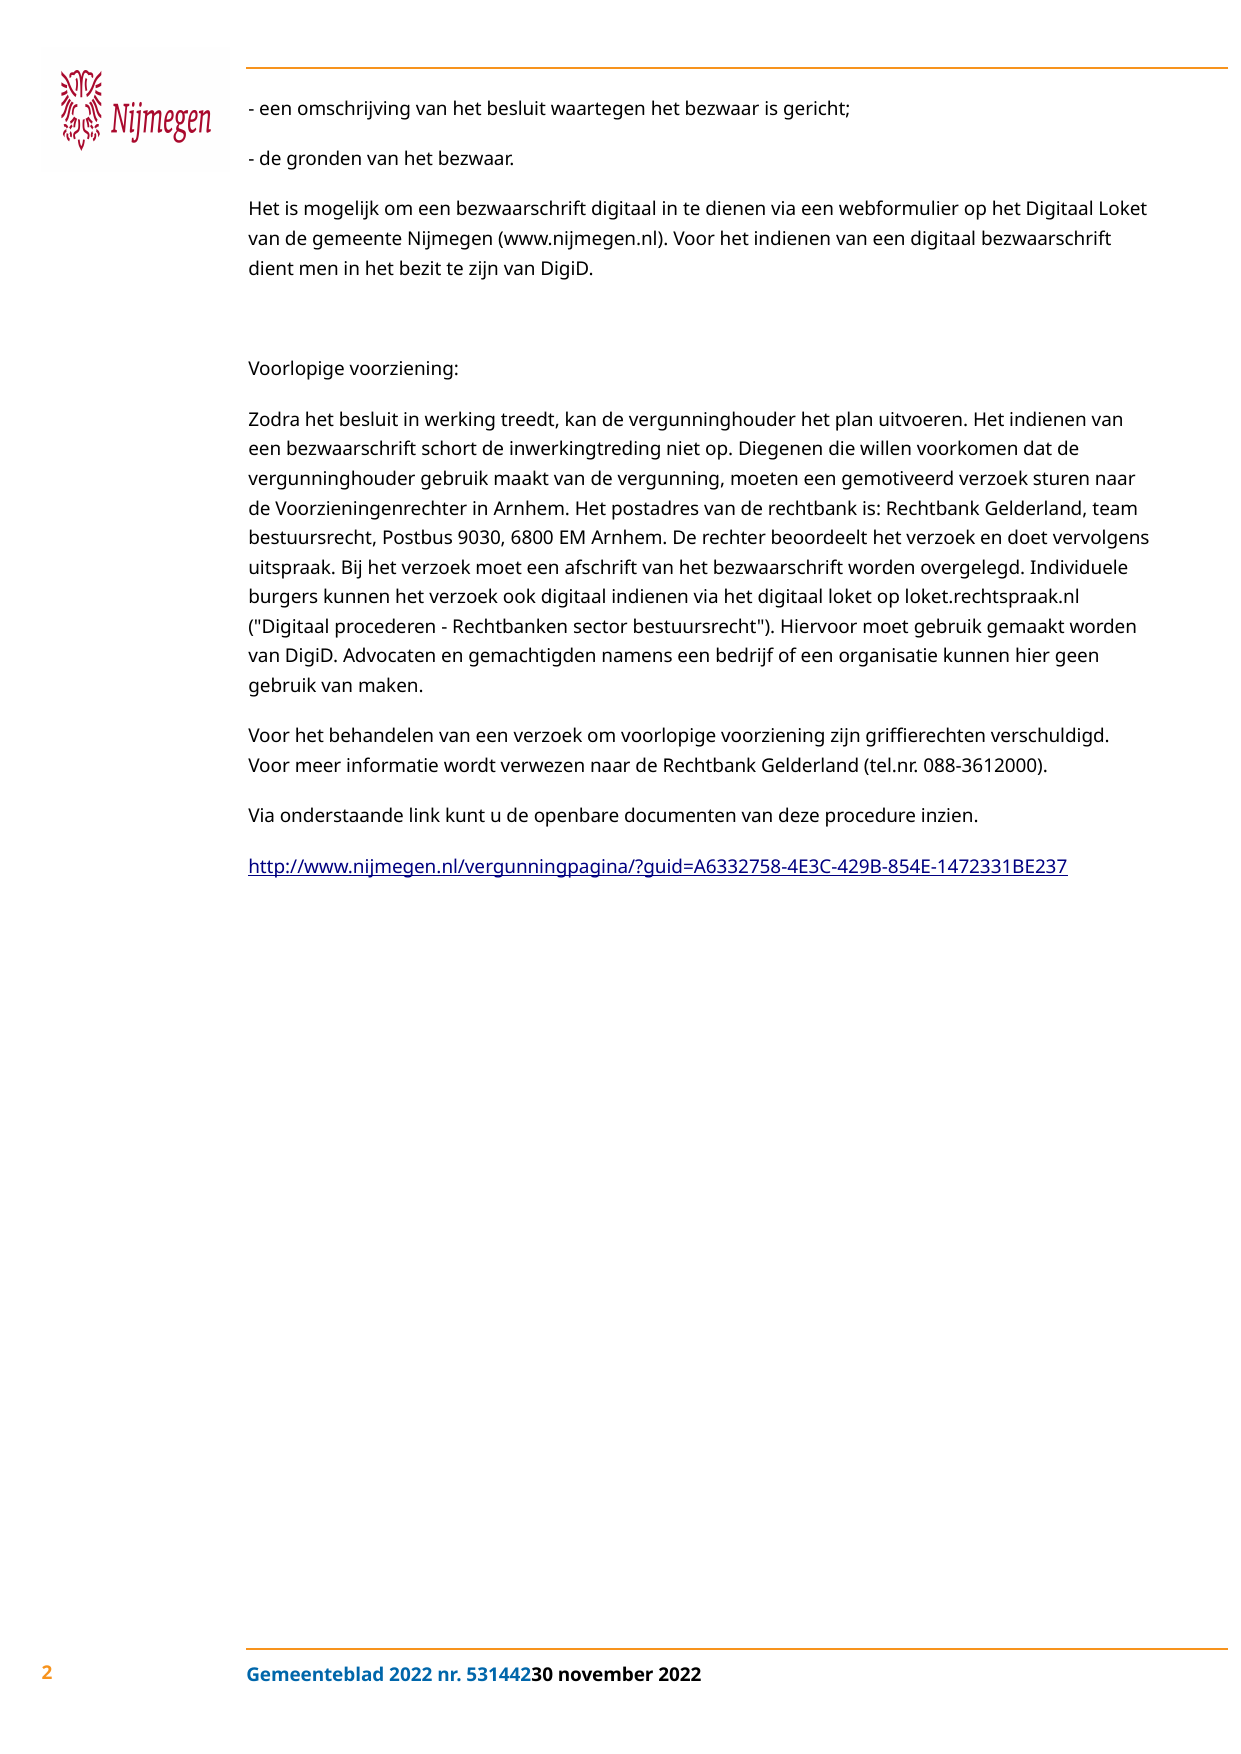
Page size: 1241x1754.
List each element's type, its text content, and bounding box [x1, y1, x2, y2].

text http://www.nijmegen.nl/vergunningpagina/?guid=A6332758-4E3C-429B-854E-1472331BE237 [248, 853, 1152, 879]
picture [41, 47, 231, 172]
text Voorlopige voorziening: [248, 356, 1152, 381]
text Via onderstaande link kunt u de openbare documenten van deze procedure inzien. [248, 803, 1152, 828]
text Het is mogelijk om een bezwaarschrift digitaal in te dienen via een webformulier op het Digitaal Loket van de gemeente Nijmegen (www.nijmegen.nl). Voor het indienen van een digitaal bezwaarschrift dient men in het bezit te zijn van DigiD. [248, 196, 1152, 281]
text - de gronden van het bezwaar. [248, 145, 1152, 171]
text - een omschrijving van het besluit waartegen het bezwaar is gericht; [248, 95, 1152, 121]
text Zodra het besluit in werking treedt, kan de vergunninghouder het plan uitvoeren. Het indienen van een bezwaarschrift schort de inwerkingtreding niet op. Diegenen die willen voorkomen dat de vergunninghouder gebruik maakt van de vergunning, moeten een gemotiveerd verzoek sturen naar de Voorzieningenrechter in Arnhem. Het postadres van de rechtbank is: Rechtbank Gelderland, team bestuursrecht, Postbus 9030, 6800 EM Arnhem. De rechter beoordeelt het verzoek en doet vervolgens uitspraak. Bij het verzoek moet een afschrift van het bezwaarschrift worden overgelegd. Individuele burgers kunnen het verzoek ook digitaal indienen via het digitaal loket op loket.rechtspraak.nl ("Digitaal procederen - Rechtbanken sector bestuursrecht"). Hiervoor moet gebruik gemaakt worden van DigiD. Advocaten en gemachtigden namens een bedrijf of een organisatie kunnen hier geen gebruik van maken. [248, 406, 1152, 698]
text Voor het behandelen van een verzoek om voorlopige voorziening zijn griffierechten verschuldigd. Voor meer informatie wordt verwezen naar de Rechtbank Gelderland (tel.nr. 088-3612000). [248, 723, 1152, 778]
